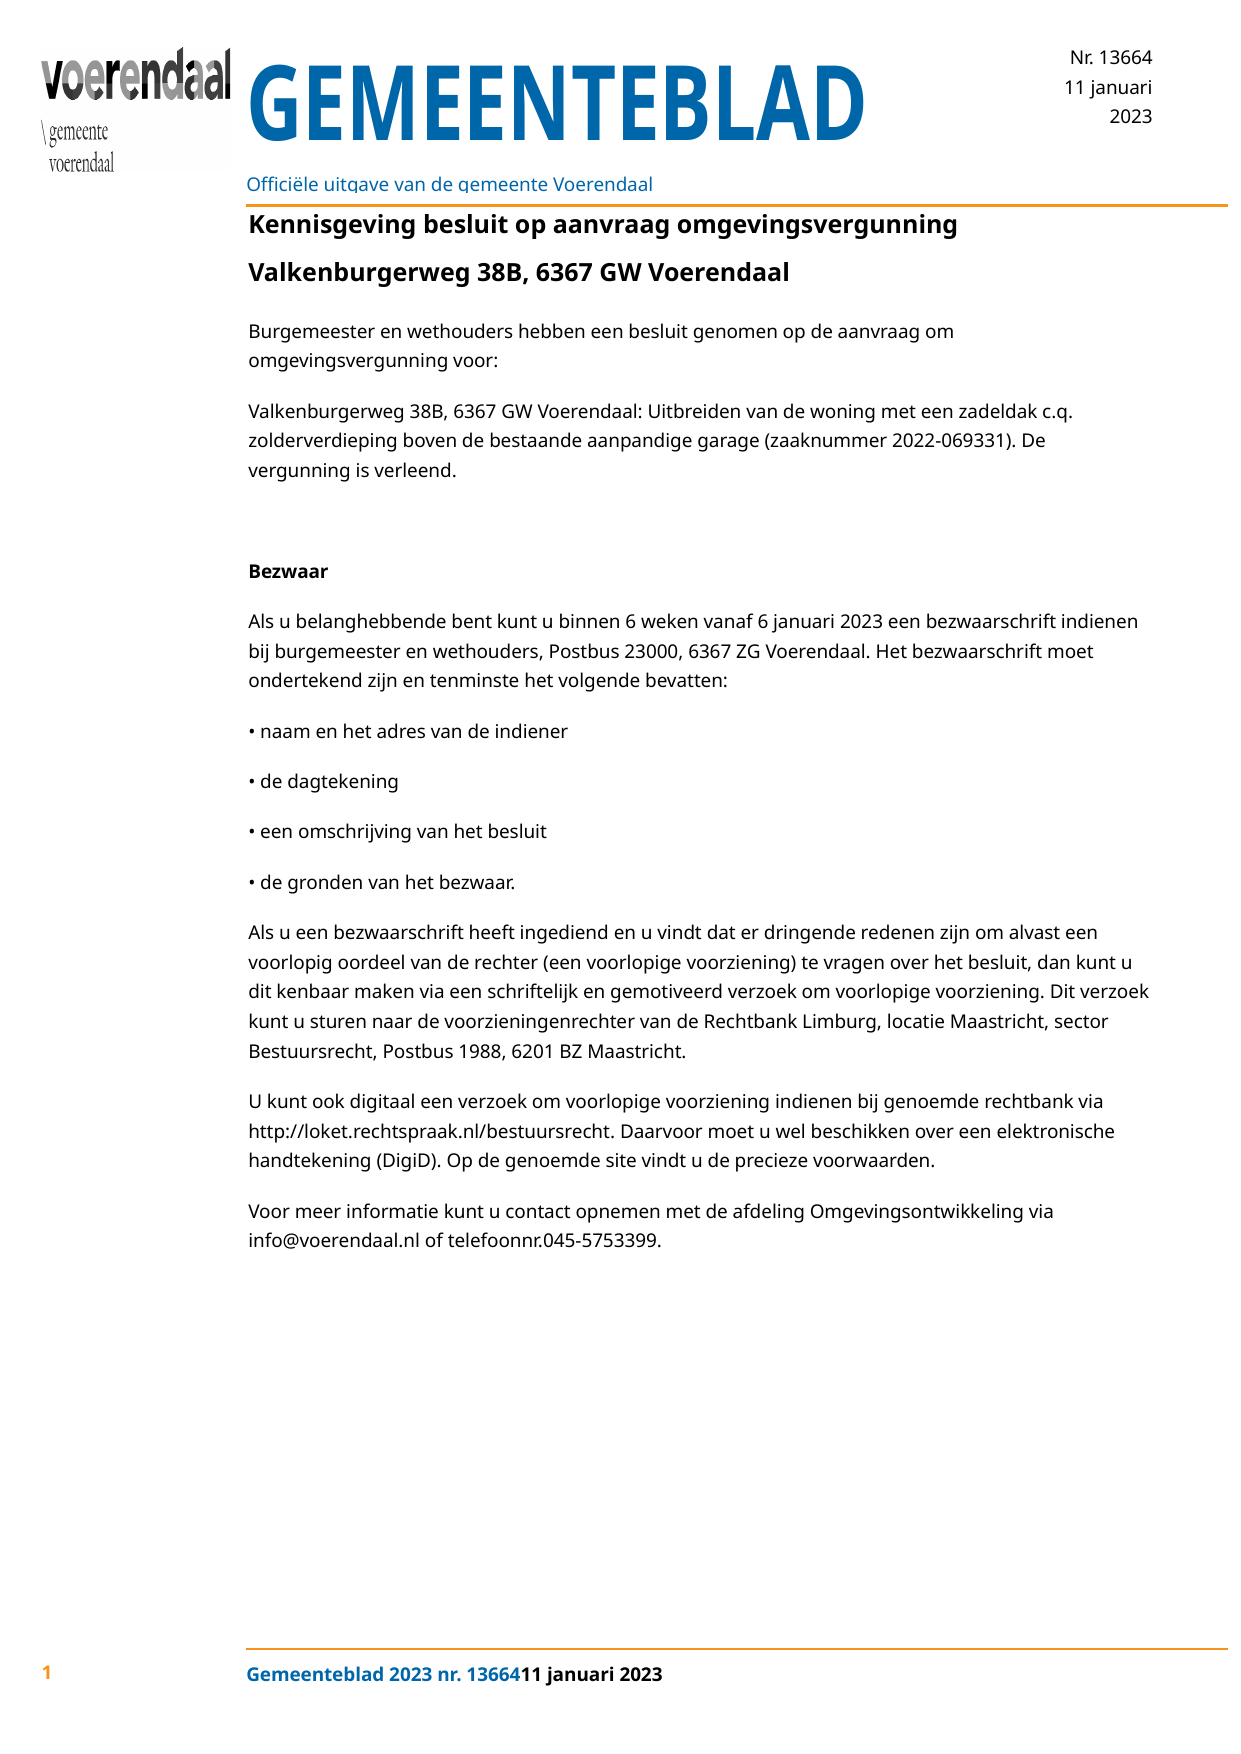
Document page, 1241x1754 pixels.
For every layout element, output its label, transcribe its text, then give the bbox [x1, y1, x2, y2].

text • een omschrijving van het besluit [248, 819, 1152, 844]
text Voor meer informatie kunt u contact opnemen met de afdeling Omgevingsontwikkeling via info@voerendaal.nl of telefoonnr.045-5753399. [248, 1198, 1152, 1253]
text • de dagtekening [248, 768, 1152, 794]
text U kunt ook digitaal een verzoek om voorlopige voorziening indienen bij genoemde rechtbank via http://loket.rechtspraak.nl/bestuursrecht. Daarvoor moet u wel beschikken over een elektronische handtekening (DigiD). Op de genoemde site vindt u de precieze voorwaarden. [248, 1088, 1152, 1173]
text Valkenburgerweg 38B, 6367 GW Voerendaal: Uitbreiden van de woning met een zadeldak c.q. zolderverdieping boven de bestaande aanpandige garage (zaaknummer 2022-069331). De vergunning is verleend. [248, 398, 1152, 483]
text • de gronden van het bezwaar. [248, 869, 1152, 895]
text • naam en het adres van de indiener [248, 718, 1152, 744]
text Burgemeester en wethouders hebben een besluit genomen op de aanvraag om omgevingsvergunning voor: [248, 318, 1152, 373]
text Als u belanghebbende bent kunt u binnen 6 weken vanaf 6 januari 2023 een bezwaarschrift indienen bij burgemeester en wethouders, Postbus 23000, 6367 ZG Voerendaal. Het bezwaarschrift moet ondertekend zijn en tenminste het volgende bevatten: [248, 608, 1152, 693]
text Als u een bezwaarschrift heeft ingediend en u vindt dat er dringende redenen zijn om alvast een voorlopig oordeel van de rechter (een voorlopige voorziening) te vragen over het besluit, dan kunt u dit kenbaar maken via een schriftelijk en gemotiveerd verzoek om voorlopige voorziening. Dit verzoek kunt u sturen naar de voorzieningenrechter van de Rechtbank Limburg, locatie Maastricht, sector Bestuursrecht, Postbus 1988, 6201 BZ Maastricht. [248, 919, 1152, 1064]
text Bezwaar [248, 558, 1152, 584]
picture [41, 47, 231, 172]
text Kennisgeving besluit op aanvraag omgevingsvergunning Valkenburgerweg 38B, 6367 GW Voerendaal [248, 207, 1152, 288]
